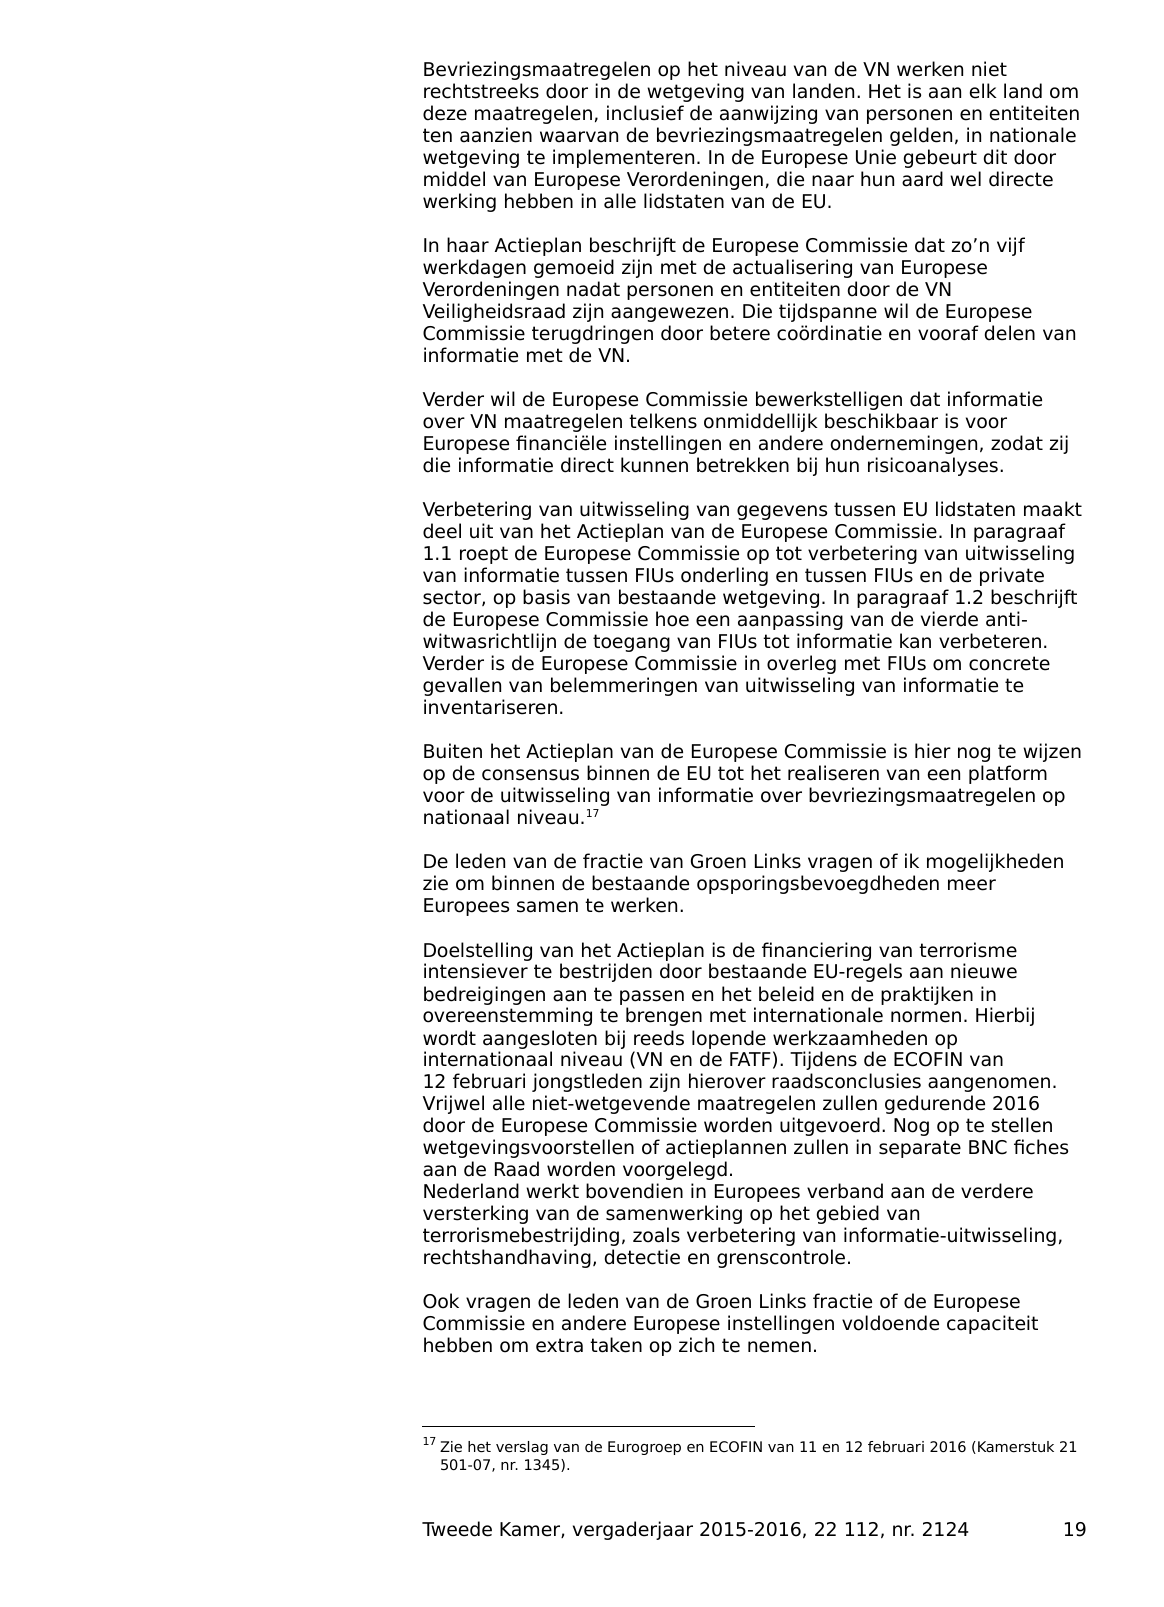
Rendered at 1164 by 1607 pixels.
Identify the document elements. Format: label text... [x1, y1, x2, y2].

text Buiten het Actieplan van de Europese Commissie is hier nog te wijzen op de consensus binnen de EU tot het realiseren van een platform voor de uitwisseling van informatie over bevriezingsmaatregelen op nationaal niveau. [422, 741, 1087, 829]
text De leden van de fractie van Groen Links vragen of ik mogelijkheden zie om binnen de bestaande opsporingsbevoegdheden meer Europees samen te werken. [422, 851, 1087, 917]
text Doelstelling van het Actieplan is de financiering van terrorisme intensiever te bestrijden door bestaande EU-regels aan nieuwe bedreigingen aan te passen en het beleid en de praktijken in overeenstemming te brengen met internationale normen. Hierbij wordt aangesloten bij reeds lopende werkzaamheden op internationaal niveau (VN en de FATF). Tijdens de ECOFIN van 12 februari jongstleden zijn hierover raadsconclusies aangenomen. Vrijwel alle niet-wetgevende maatregelen zullen gedurende 2016 door de Europese Commissie worden uitgevoerd. Nog op te stellen wetgevingsvoorstellen of actieplannen zullen in separate BNC fiches aan de Raad worden voorgelegd. [422, 939, 1087, 1181]
text Zie het verslag van de Eurogroep en ECOFIN van 11 en 12 februari 2016 (Kamerstuk 21 501-07, nr. 1345). [422, 1435, 1087, 1474]
text Verbetering van uitwisseling van gegevens tussen EU lidstaten maakt deel uit van het Actieplan van de Europese Commissie. In paragraaf 1.1 roept de Europese Commissie op tot verbetering van uitwisseling van informatie tussen FIUs onderling en tussen FIUs en de private sector, op basis van bestaande wetgeving. In paragraaf 1.2 beschrijft de Europese Commissie hoe een aanpassing van de vierde anti-witwasrichtlijn de toegang van FIUs tot informatie kan verbeteren. Verder is de Europese Commissie in overleg met FIUs om concrete gevallen van belemmeringen van uitwisseling van informatie te inventariseren. [422, 499, 1087, 719]
text Bevriezingsmaatregelen op het niveau van de VN werken niet rechtstreeks door in de wetgeving van landen. Het is aan elk land om deze maatregelen, inclusief de aanwijzing van personen en entiteiten ten aanzien waarvan de bevriezingsmaatregelen gelden, in nationale wetgeving te implementeren. In de Europese Unie gebeurt dit door middel van Europese Verordeningen, die naar hun aard wel directe werking hebben in alle lidstaten van de EU. [422, 59, 1087, 213]
text In haar Actieplan beschrijft de Europese Commissie dat zo’n vijf werkdagen gemoeid zijn met de actualisering van Europese Verordeningen nadat personen en entiteiten door de VN Veiligheidsraad zijn aangewezen. Die tijdspanne wil de Europese Commissie terugdringen door betere coördinatie en vooraf delen van informatie met de VN. [422, 235, 1087, 367]
text Nederland werkt bovendien in Europees verband aan de verdere versterking van de samenwerking op het gebied van terrorismebestrijding, zoals verbetering van informatie-uitwisseling, rechtshandhaving, detectie en grenscontrole. [422, 1181, 1087, 1269]
text Ook vragen de leden van de Groen Links fractie of de Europese Commissie en andere Europese instellingen voldoende capaciteit hebben om extra taken op zich te nemen. [422, 1291, 1087, 1357]
text Verder wil de Europese Commissie bewerkstelligen dat informatie over VN maatregelen telkens onmiddellijk beschikbaar is voor Europese financiële instellingen en andere ondernemingen, zodat zij die informatie direct kunnen betrekken bij hun risicoanalyses. [422, 389, 1087, 477]
